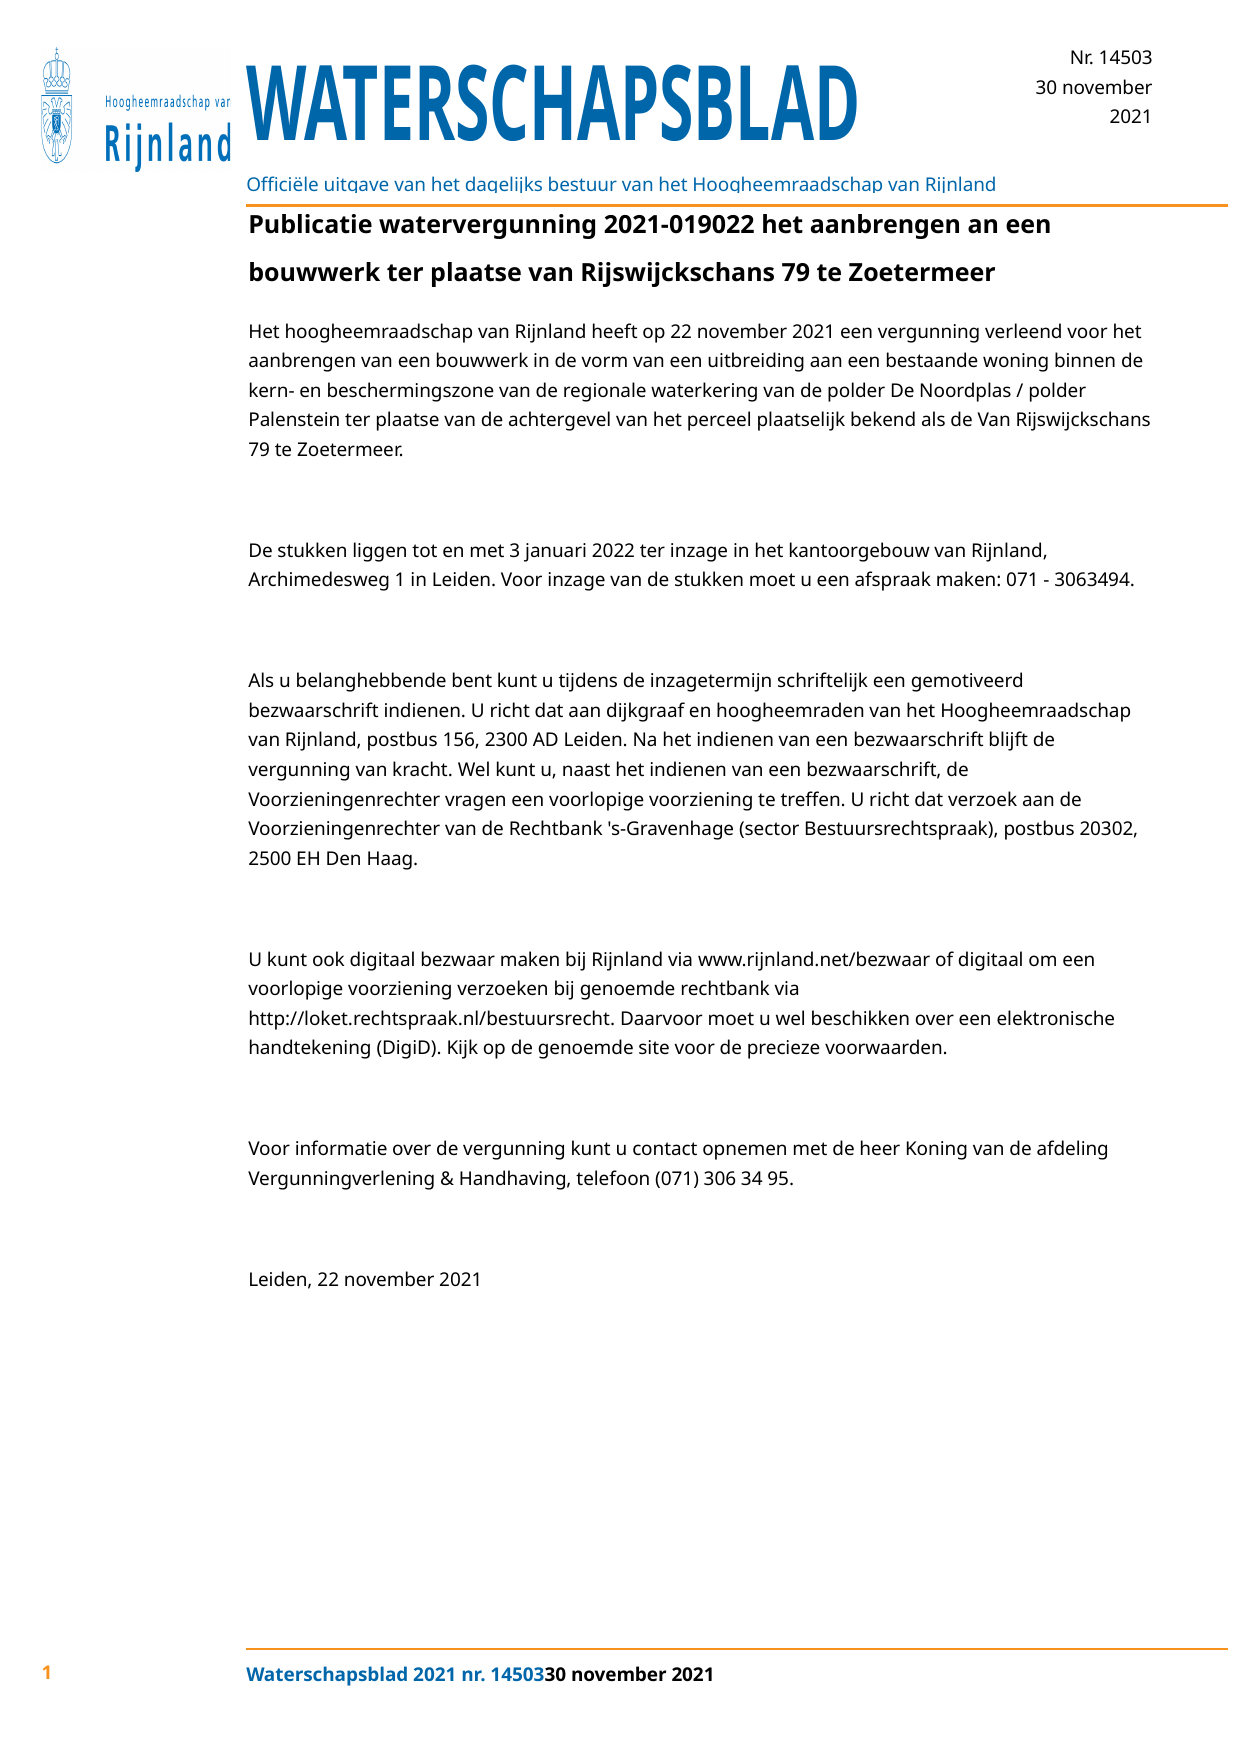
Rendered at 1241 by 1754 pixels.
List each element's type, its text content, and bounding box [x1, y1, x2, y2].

text Het hoogheemraadschap van Rijnland heeft op 22 november 2021 een vergunning verleend voor het aanbrengen van een bouwwerk in de vorm van een uitbreiding aan een bestaande woning binnen de kern- en beschermingszone van de regionale waterkering van de polder De Noordplas / polder Palenstein ter plaatse van de achtergevel van het perceel plaatselijk bekend als de Van Rijswijckschans 79 te Zoetermeer. [248, 318, 1152, 462]
text De stukken liggen tot en met 3 januari 2022 ter inzage in het kantoorgebouw van Rijnland, Archimedesweg 1 in Leiden. Voor inzage van de stukken moet u een afspraak maken: 071 - 3063494. [248, 537, 1152, 592]
text Leiden, 22 november 2021 [248, 1266, 1152, 1292]
picture [41, 47, 231, 172]
text Publicatie watervergunning 2021-019022 het aanbrengen an een bouwwerk ter plaatse van Rijswijckschans 79 te Zoetermeer [248, 207, 1152, 288]
text Voor informatie over de vergunning kunt u contact opnemen met de heer Koning van de afdeling Vergunningverlening & Handhaving, telefoon (071) 306 34 95. [248, 1135, 1152, 1191]
text U kunt ook digitaal bezwaar maken bij Rijnland via www.rijnland.net/bezwaar of digitaal om een voorlopige voorziening verzoeken bij genoemde rechtbank via http://loket.rechtspraak.nl/bestuursrecht. Daarvoor moet u wel beschikken over een elektronische handtekening (DigiD). Kijk op de genoemde site voor de precieze voorwaarden. [248, 946, 1152, 1060]
text Als u belanghebbende bent kunt u tijdens de inzagetermijn schriftelijk een gemotiveerd bezwaarschrift indienen. U richt dat aan dijkgraaf en hoogheemraden van het Hoogheemraadschap van Rijnland, postbus 156, 2300 AD Leiden. Na het indienen van een bezwaarschrift blijft de vergunning van kracht. Wel kunt u, naast het indienen van een bezwaarschrift, de Voorzieningenrechter vragen een voorlopige voorziening te treffen. U richt dat verzoek aan de Voorzieningenrechter van de Rechtbank 's-Gravenhage (sector Bestuursrechtspraak), postbus 20302, 2500 EH Den Haag. [248, 667, 1152, 871]
